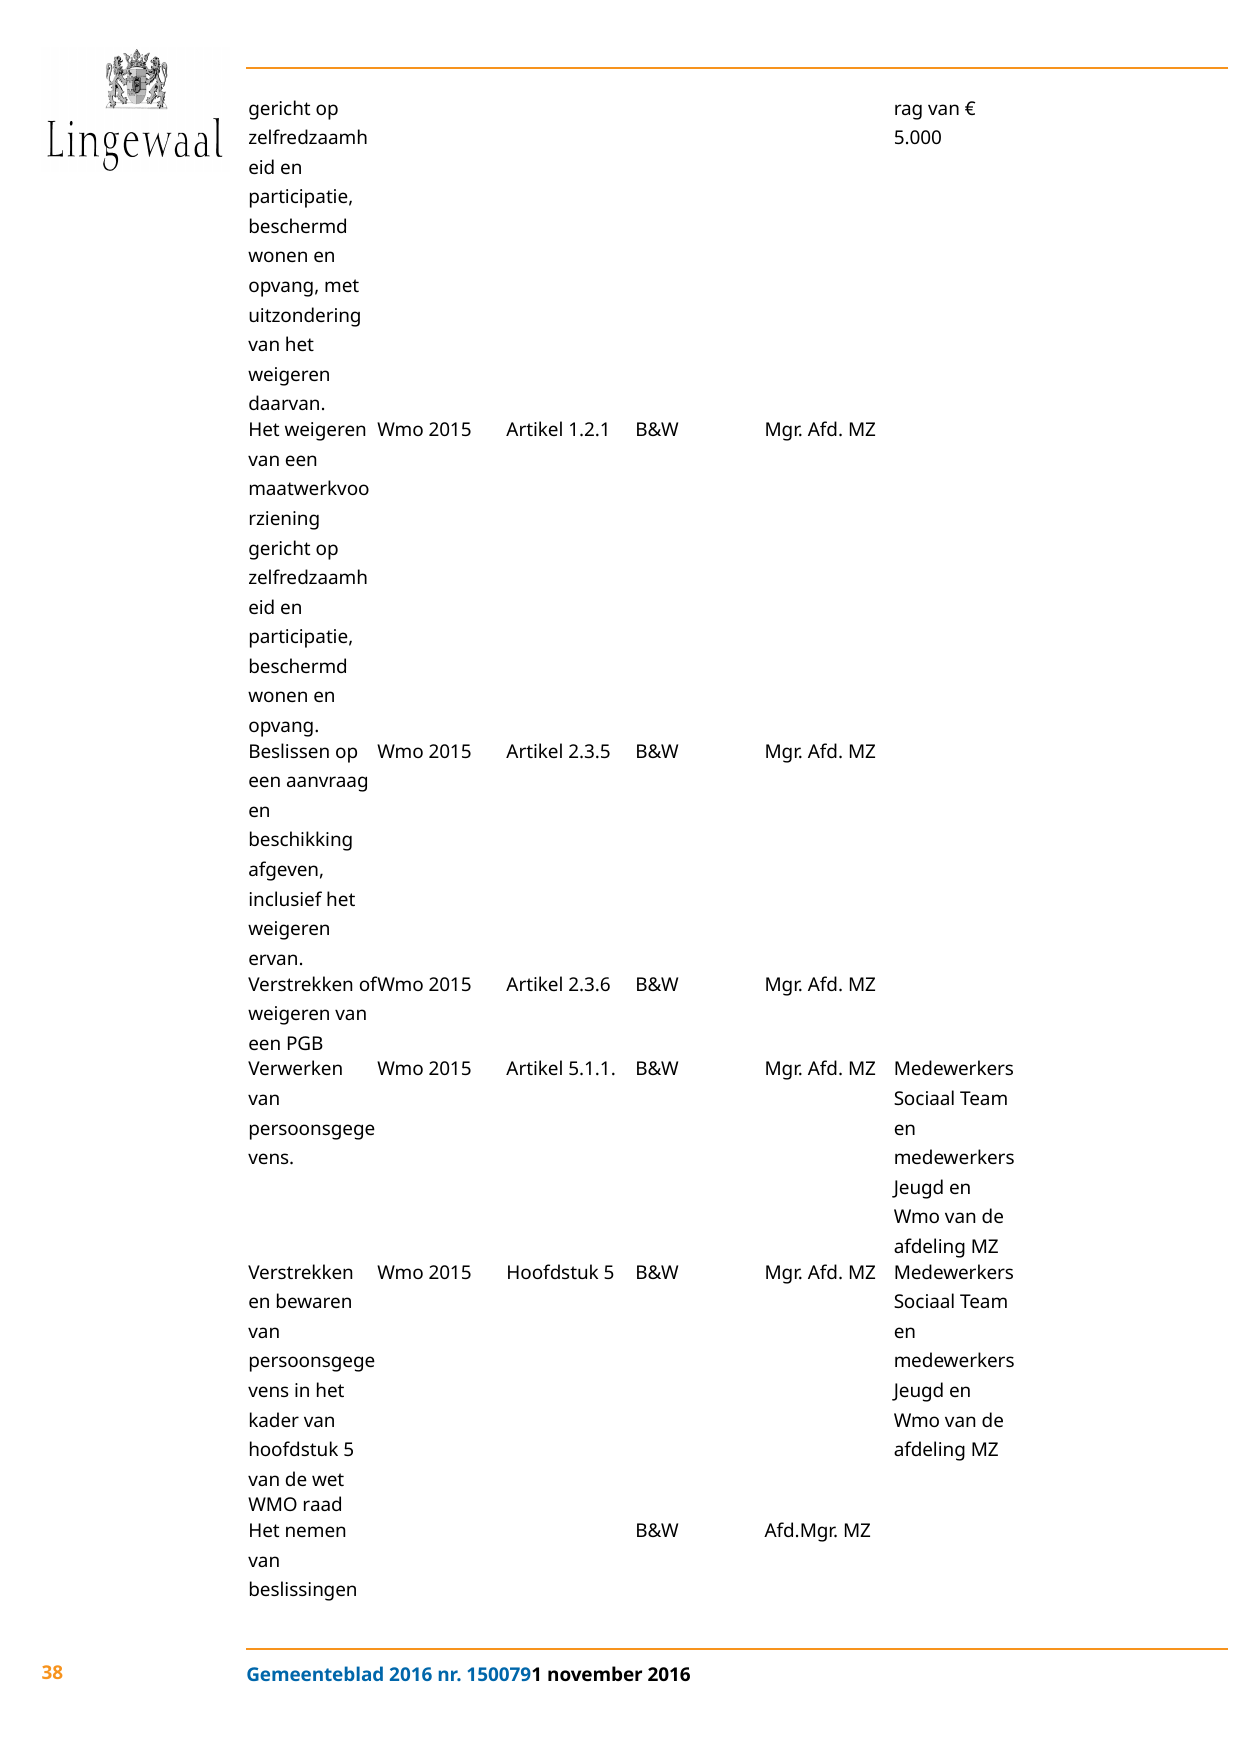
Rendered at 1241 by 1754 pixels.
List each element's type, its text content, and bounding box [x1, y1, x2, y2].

table_cell [377, 95, 506, 416]
table_cell [506, 1518, 635, 1602]
table_cell Mgr. Afd. MZ [764, 1259, 893, 1492]
table_cell [894, 971, 1022, 1056]
table_cell Verstrekken en bewaren van persoonsgegevens in het kader van hoofdstuk 5 van de wet [248, 1259, 377, 1492]
table_cell [506, 95, 635, 416]
table_cell [1023, 95, 1152, 416]
table_cell B&W [635, 971, 764, 1056]
table_cell B&W [635, 1259, 764, 1492]
table_cell [635, 95, 764, 416]
table_cell Wmo 2015 [377, 1259, 506, 1492]
table_cell [894, 416, 1022, 738]
table_cell [1023, 416, 1152, 738]
table_cell Artikel 5.1.1. [506, 1056, 635, 1259]
table_cell [764, 1492, 893, 1517]
table_cell B&W [635, 1056, 764, 1259]
table_cell Artikel 1.2.1 [506, 416, 635, 738]
table_cell [1023, 738, 1152, 971]
table_cell Mgr. Afd. MZ [764, 738, 893, 971]
table_cell Wmo 2015 [377, 738, 506, 971]
table_cell [377, 1492, 506, 1517]
picture [41, 47, 231, 172]
table_cell Mgr. Afd. MZ [764, 416, 893, 738]
table_cell Mgr. Afd. MZ [764, 1056, 893, 1259]
table_cell Afd.Mgr. MZ [764, 1518, 893, 1602]
table_cell Mgr. Afd. MZ [764, 971, 893, 1056]
table_cell [1023, 1056, 1152, 1259]
table_cell B&W [635, 1518, 764, 1602]
table_cell Wmo 2015 [377, 1056, 506, 1259]
table_cell [1023, 971, 1152, 1056]
table_cell B&W [635, 738, 764, 971]
table_cell [1023, 1259, 1152, 1492]
table_cell [1023, 1518, 1152, 1602]
table_cell Artikel 2.3.6 [506, 971, 635, 1056]
table_cell [1023, 1492, 1152, 1517]
table_cell [764, 95, 893, 416]
table_cell Beslissen op een aanvraag en beschikking afgeven, inclusief het weigeren ervan. [248, 738, 377, 971]
table_cell Verstrekken of weigeren van een PGB [248, 971, 377, 1056]
table_cell WMO raad [248, 1492, 377, 1517]
table_cell Het nemen van beslissingen [248, 1518, 377, 1602]
table_cell Het weigeren van een maatwerkvoorziening gericht op zelfredzaamheid en participatie, beschermd wonen en opvang. [248, 416, 377, 738]
table_cell Hoofdstuk 5 [506, 1259, 635, 1492]
table_cell Wmo 2015 [377, 416, 506, 738]
table_cell Medewerkers Sociaal Team en medewerkers Jeugd en Wmo van de afdeling MZ [894, 1056, 1022, 1259]
table_cell rag van € 5.000 [894, 95, 1022, 416]
table_cell [377, 1518, 506, 1602]
table_cell [894, 738, 1022, 971]
table_cell Medewerkers Sociaal Team en medewerkers Jeugd en Wmo van de afdeling MZ [894, 1259, 1022, 1492]
table_cell [635, 1492, 764, 1517]
table_cell Verwerken van persoonsgegevens. [248, 1056, 377, 1259]
table_cell B&W [635, 416, 764, 738]
table_cell Artikel 2.3.5 [506, 738, 635, 971]
table_cell [894, 1492, 1022, 1517]
table_cell Wmo 2015 [377, 971, 506, 1056]
table_cell [506, 1492, 635, 1517]
table_cell [894, 1518, 1022, 1602]
table_cell gericht op zelfredzaamheid en participatie, beschermd wonen en opvang, met uitzondering van het weigeren daarvan. [248, 95, 377, 416]
